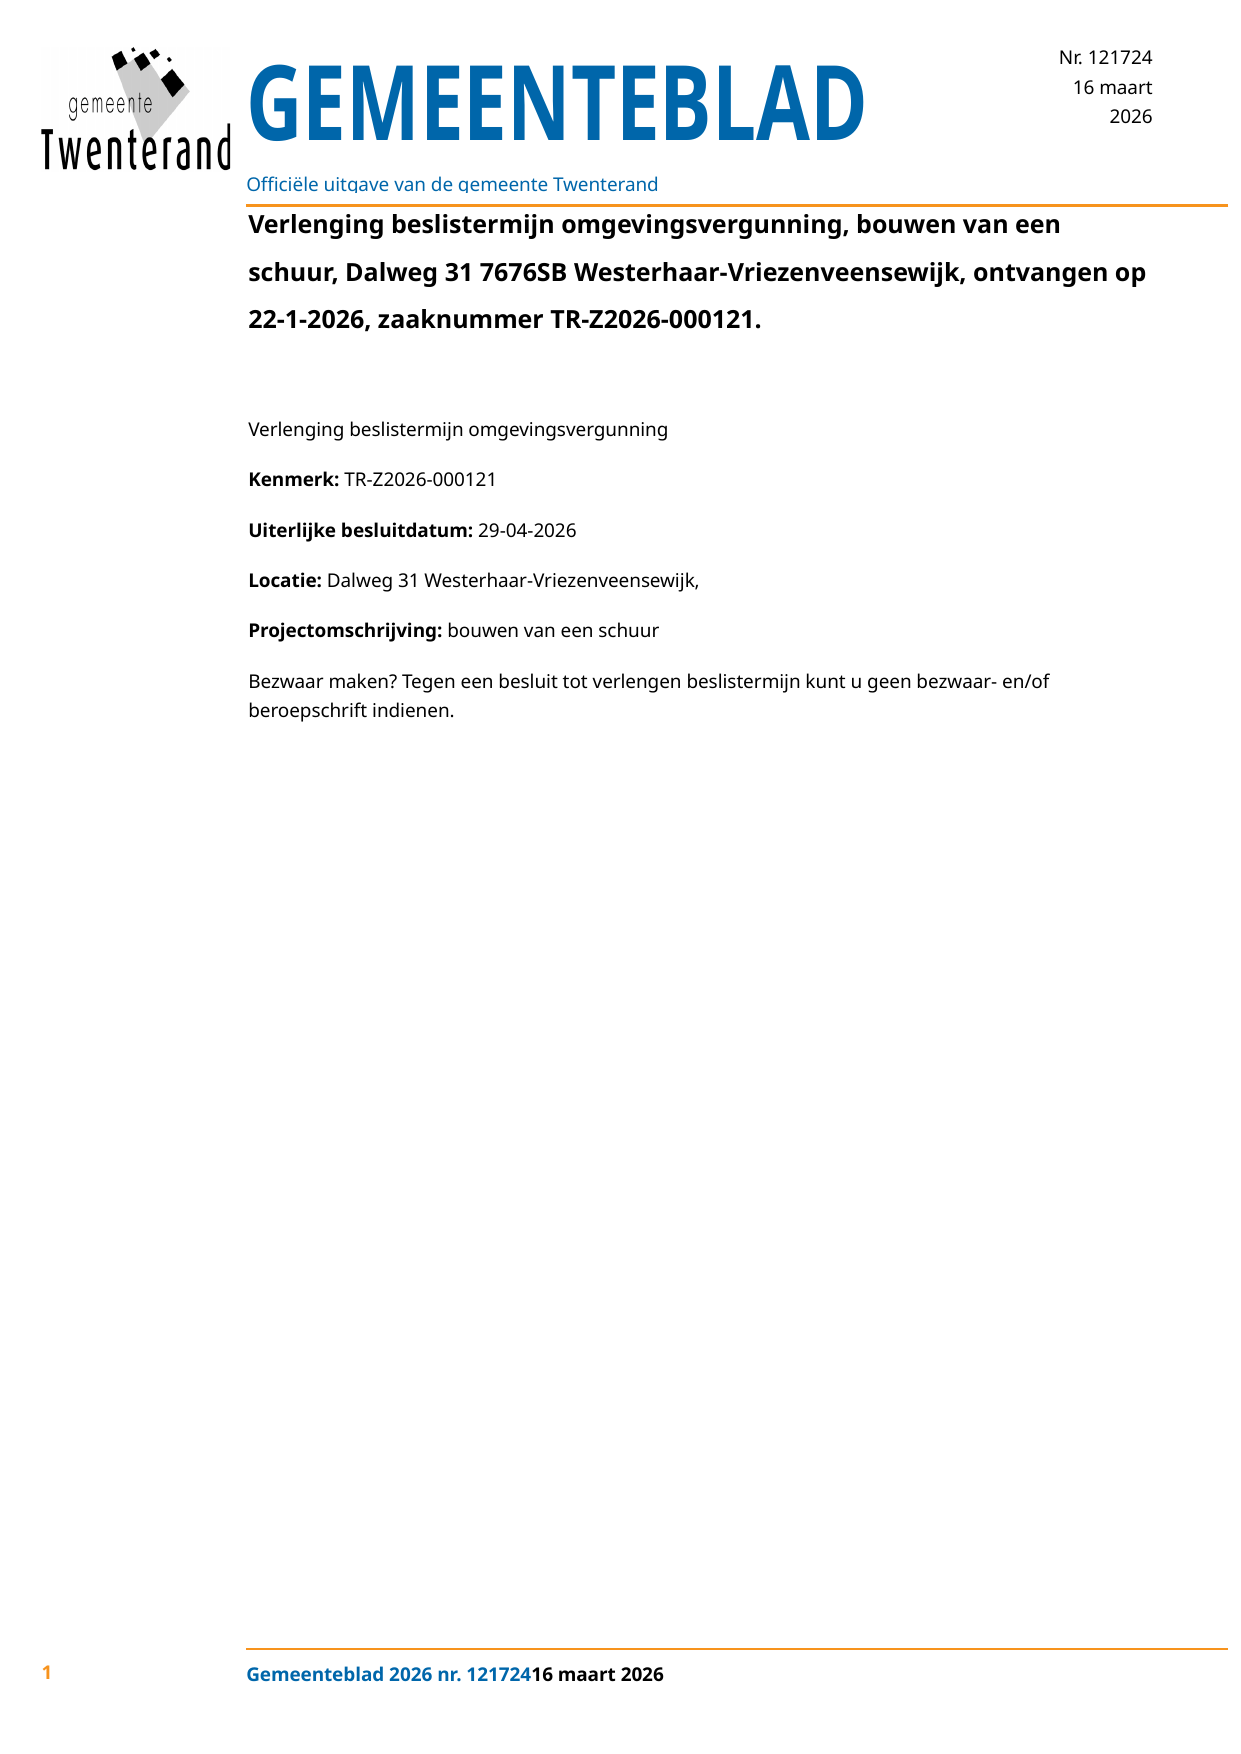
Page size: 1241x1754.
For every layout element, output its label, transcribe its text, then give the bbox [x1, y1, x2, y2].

text Verlenging beslistermijn omgevingsvergunning, bouwen van een schuur, Dalweg 31 7676SB Westerhaar-Vriezenveensewijk, ontvangen op 22-1-2026, zaaknummer TR-Z2026-000121. [248, 207, 1152, 336]
picture [41, 47, 231, 172]
text Verlenging beslistermijn omgevingsvergunning [248, 416, 1152, 442]
text Bezwaar maken? Tegen een besluit tot verlengen beslistermijn kunt u geen bezwaar- en/of beroepschrift indienen. [248, 668, 1152, 723]
text Kenmerk: TR-Z2026-000121 [248, 466, 1152, 492]
text Uiterlijke besluitdatum: 29-04-2026 [248, 517, 1152, 542]
text Locatie: Dalweg 31 Westerhaar-Vriezenveensewijk, [248, 567, 1152, 593]
text Projectomschrijving: bouwen van een schuur [248, 618, 1152, 643]
